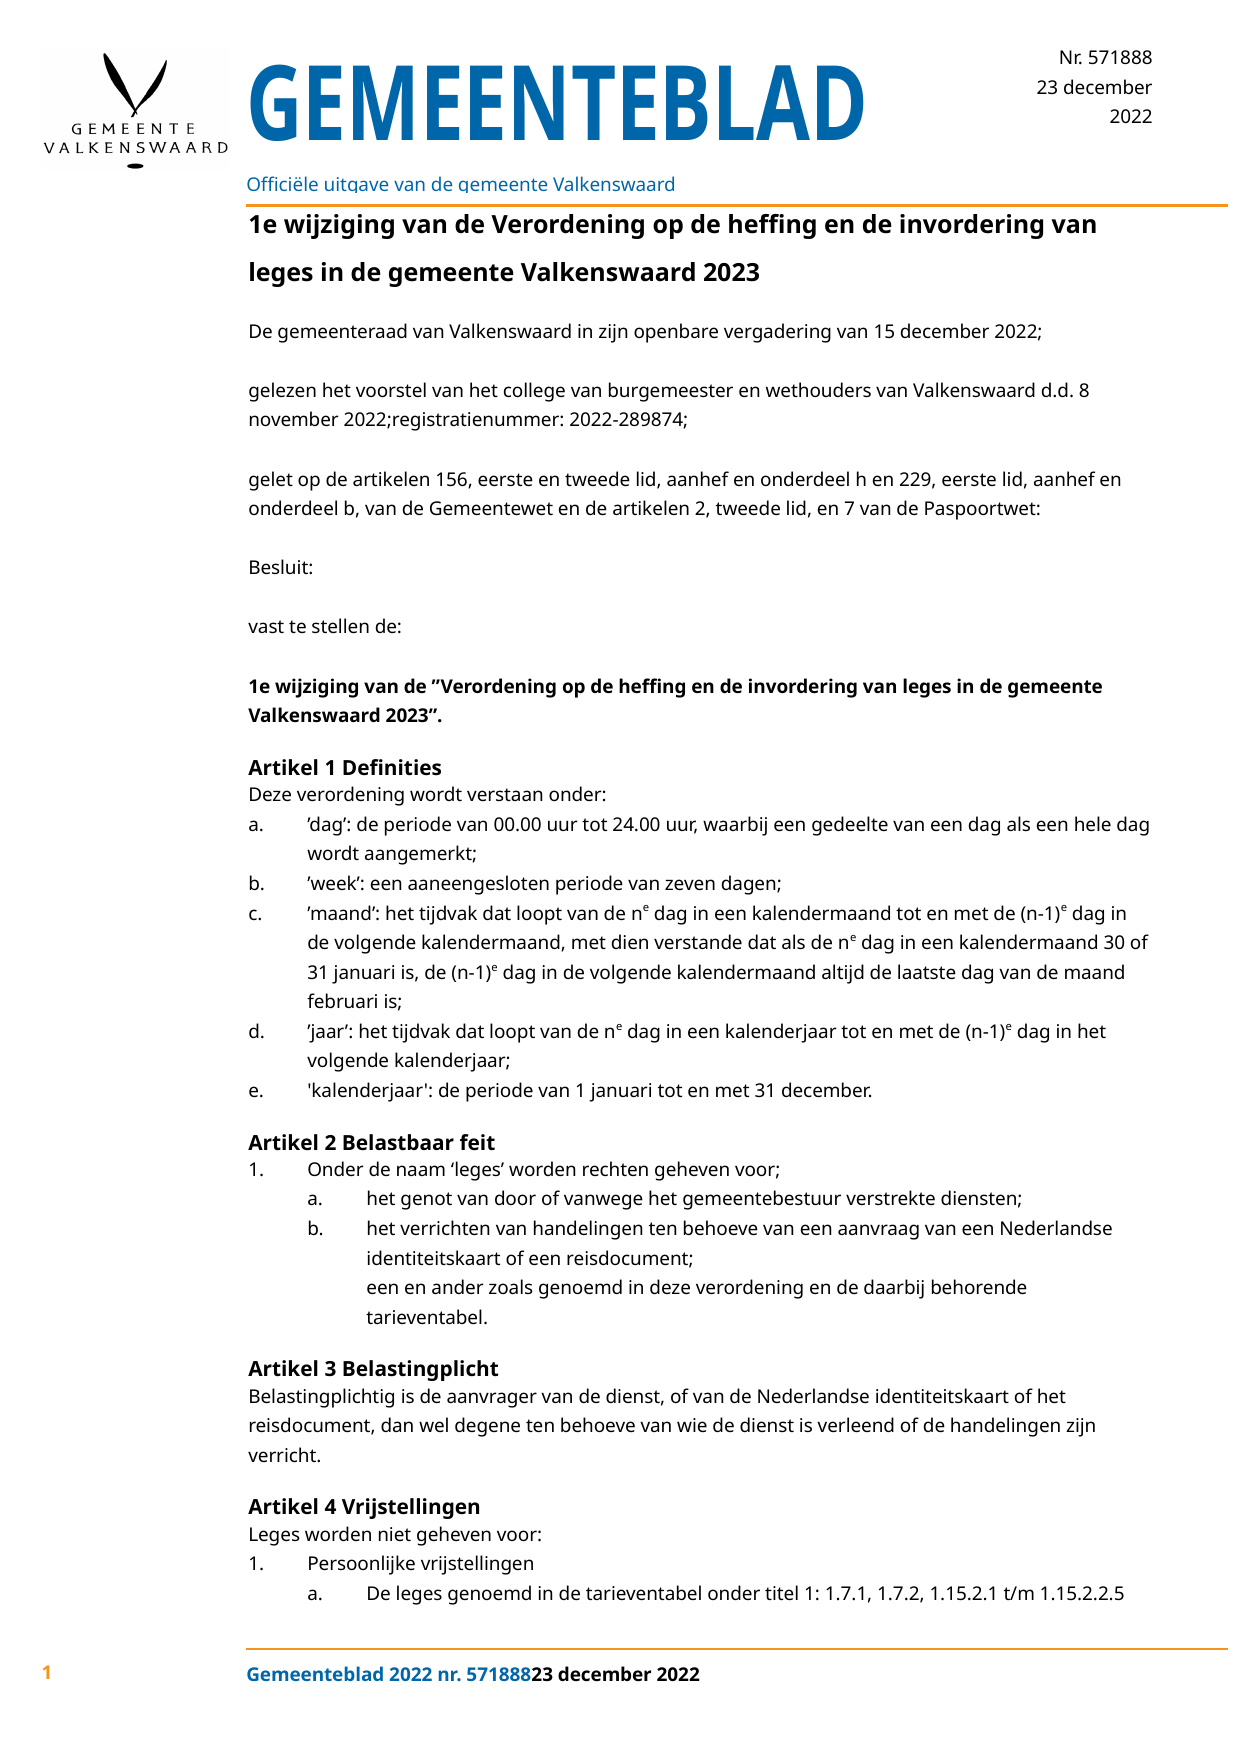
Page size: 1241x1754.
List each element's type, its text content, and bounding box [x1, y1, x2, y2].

text Belastingplichtig is de aanvrager van de dienst, of van de Nederlandse identiteitskaart of het reisdocument, dan wel degene ten behoeve van wie de dienst is verleend of de handelingen zijn verricht. [248, 1383, 1152, 1468]
picture [41, 47, 231, 172]
list 'kalenderjaar': de periode van 1 januari tot en met 31 december. [248, 1077, 1152, 1103]
text gelet op de artikelen 156, eerste en tweede lid, aanhef en onderdeel h en 229, eerste lid, aanhef en onderdeel b, van de Gemeentewet en de artikelen 2, tweede lid, en 7 van de Paspoortwet: [248, 466, 1152, 521]
text Artikel 1 Definities [248, 753, 1152, 781]
list ’maand’: het tijdvak dat loopt van de ne dag in een kalendermaand tot en met de (n-1)e dag in de volgende kalendermaand, met dien verstande dat als de ne dag in een kalendermaand 30 of 31 januari is, de (n-1)e dag in de volgende kalendermaand altijd de laatste dag van de maand februari is; [248, 900, 1152, 1014]
text Deze verordening wordt verstaan onder: [248, 781, 1152, 807]
text Besluit: [248, 554, 1152, 580]
text gelezen het voorstel van het college van burgemeester en wethouders van Valkenswaard d.d. 8 november 2022;registratienummer: 2022-289874; [248, 377, 1152, 432]
text Leges worden niet geheven voor: [248, 1521, 1152, 1547]
list ’jaar’: het tijdvak dat loopt van de ne dag in een kalenderjaar tot en met de (n-1)e dag in het volgende kalenderjaar; [248, 1018, 1152, 1073]
list het verrichten van handelingen ten behoeve van een aanvraag van een Nederlandse identiteitskaart of een reisdocument; [307, 1215, 1152, 1271]
text Artikel 2 Belastbaar feit [248, 1128, 1152, 1156]
text De gemeenteraad van Valkenswaard in zijn openbare vergadering van 15 december 2022; [248, 318, 1152, 344]
list Onder de naam ‘leges’ worden rechten geheven voor; [248, 1156, 1152, 1182]
list een en ander zoals genoemd in deze verordening en de daarbij behorende tarieventabel. [307, 1274, 1152, 1330]
text 1e wijziging van de ”Verordening op de heffing en de invordering van leges in de gemeente Valkenswaard 2023”. [248, 673, 1152, 728]
list het genot van door of vanwege het gemeentebestuur verstrekte diensten; [307, 1186, 1152, 1211]
text Artikel 3 Belastingplicht [248, 1354, 1152, 1383]
text Artikel 4 Vrijstellingen [248, 1492, 1152, 1521]
list ’dag’: de periode van 00.00 uur tot 24.00 uur, waarbij een gedeelte van een dag als een hele dag wordt aangemerkt; [248, 811, 1152, 866]
text vast te stellen de: [248, 614, 1152, 639]
list ’week’: een aaneengesloten periode van zeven dagen; [248, 870, 1152, 896]
text 1e wijziging van de Verordening op de heffing en de invordering van leges in de gemeente Valkenswaard 2023 [248, 207, 1152, 288]
list De leges genoemd in de tarieventabel onder titel 1: 1.7.1, 1.7.2, 1.15.2.1 t/m 1.15.2.2.5 [307, 1580, 1152, 1606]
list Persoonlijke vrijstellingen [248, 1550, 1152, 1576]
